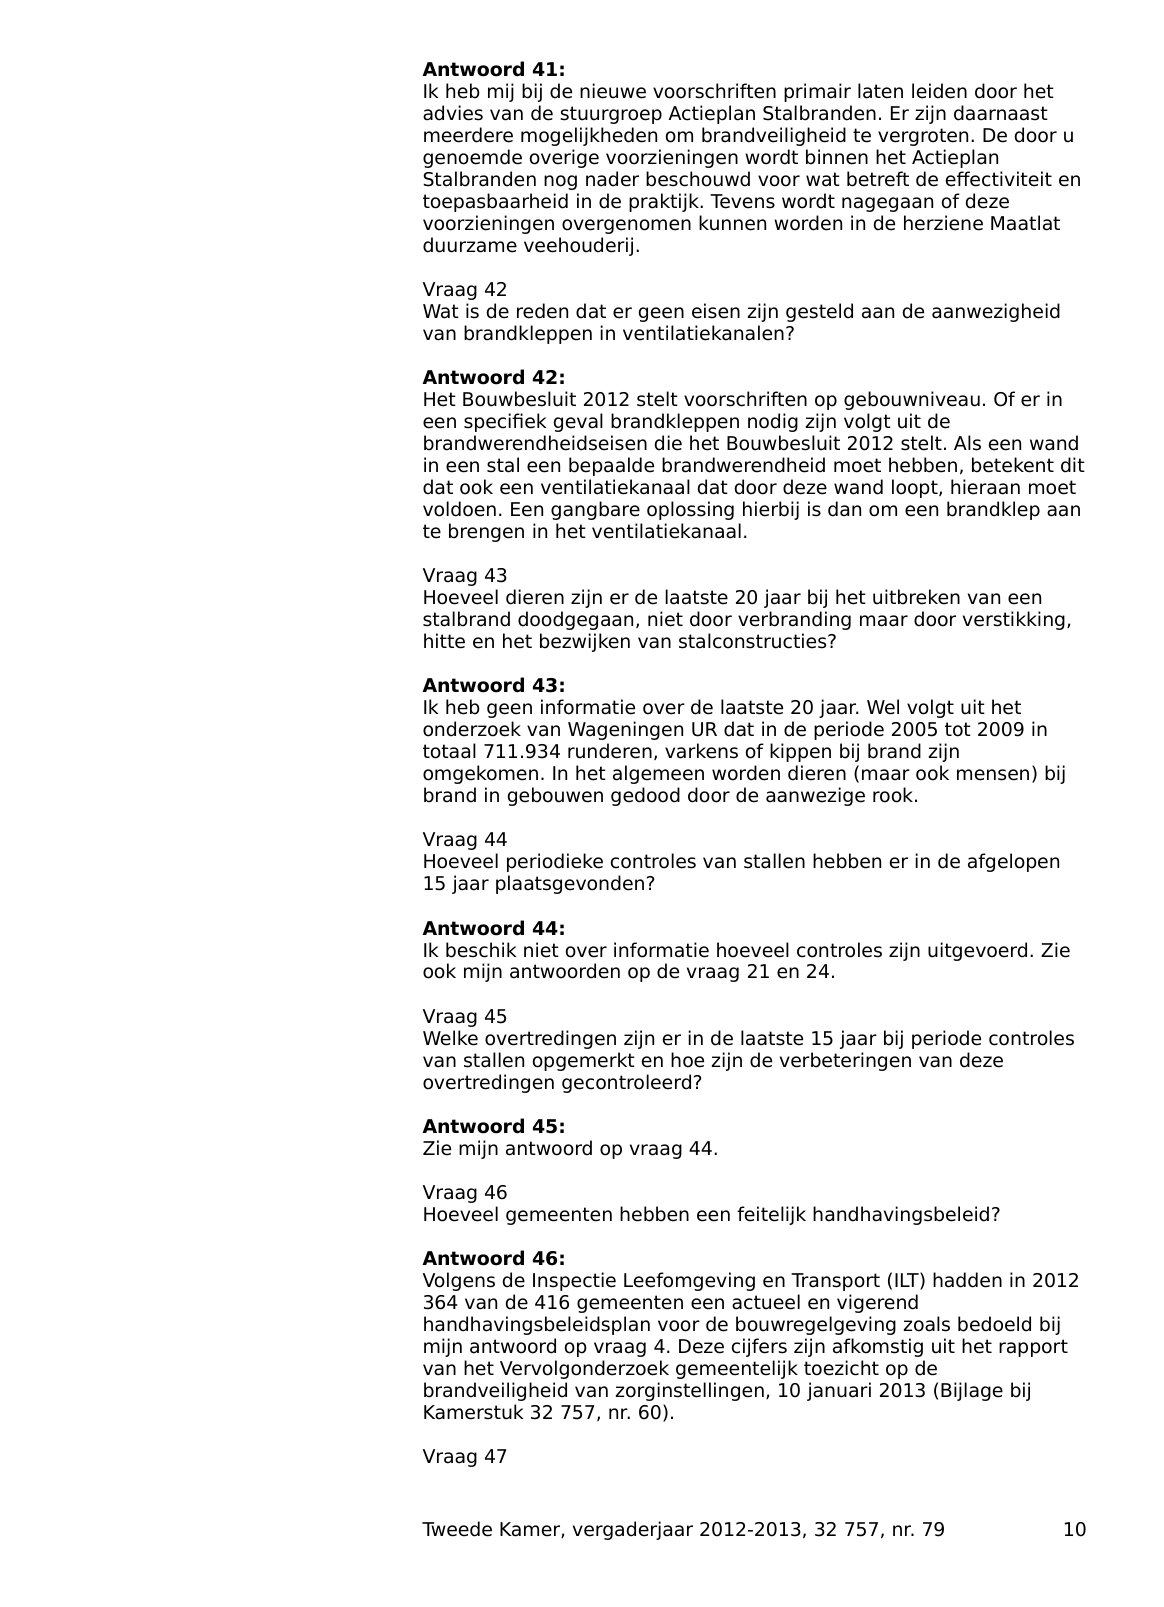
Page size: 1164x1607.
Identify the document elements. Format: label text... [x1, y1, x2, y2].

text Zie mijn antwoord op vraag 44. [422, 1138, 1087, 1160]
text Wat is de reden dat er geen eisen zijn gesteld aan de aanwezigheid van brandkleppen in ventilatiekanalen? [422, 301, 1087, 345]
text Vraag 42 [422, 279, 1087, 301]
text Hoeveel gemeenten hebben een feitelijk handhavingsbeleid? [422, 1204, 1087, 1226]
text Antwoord 46: [422, 1248, 1087, 1270]
text Antwoord 45: [422, 1116, 1087, 1138]
text Welke overtredingen zijn er in de laatste 15 jaar bij periode controles van stallen opgemerkt en hoe zijn de verbeteringen van deze overtredingen gecontroleerd? [422, 1028, 1087, 1093]
text Hoeveel dieren zijn er de laatste 20 jaar bij het uitbreken van een stalbrand doodgegaan, niet door verbranding maar door verstikking, hitte en het bezwijken van stalconstructies? [422, 587, 1087, 653]
text Vraag 43 [422, 565, 1087, 587]
text Het Bouwbesluit 2012 stelt voorschriften op gebouwniveau. Of er in een specifiek geval brandkleppen nodig zijn volgt uit de brandwerendheidseisen die het Bouwbesluit 2012 stelt. Als een wand in een stal een bepaalde brandwerendheid moet hebben, betekent dit dat ook een ventilatiekanaal dat door deze wand loopt, hieraan moet voldoen. Een gangbare oplossing hierbij is dan om een brandklep aan te brengen in het ventilatiekanaal. [422, 389, 1087, 543]
text Antwoord 43: [422, 675, 1087, 697]
text Antwoord 42: [422, 367, 1087, 389]
text Antwoord 41: [422, 59, 1087, 81]
text Antwoord 44: [422, 917, 1087, 939]
text Vraag 44 [422, 829, 1087, 851]
text Hoeveel periodieke controles van stallen hebben er in de afgelopen 15 jaar plaatsgevonden? [422, 851, 1087, 895]
text Vraag 47 [422, 1446, 1087, 1468]
text Ik beschik niet over informatie hoeveel controles zijn uitgevoerd. Zie ook mijn antwoorden op de vraag 21 en 24. [422, 939, 1087, 983]
text Vraag 45 [422, 1006, 1087, 1028]
text Ik heb mij bij de nieuwe voorschriften primair laten leiden door het advies van de stuurgroep Actieplan Stalbranden. Er zijn daarnaast meerdere mogelijkheden om brandveiligheid te vergroten. De door u genoemde overige voorzieningen wordt binnen het Actieplan Stalbranden nog nader beschouwd voor wat betreft de effectiviteit en toepasbaarheid in de praktijk. Tevens wordt nagegaan of deze voorzieningen overgenomen kunnen worden in de herziene Maatlat duurzame veehouderij. [422, 81, 1087, 257]
text Ik heb geen informatie over de laatste 20 jaar. Wel volgt uit het onderzoek van Wageningen UR dat in de periode 2005 tot 2009 in totaal 711.934 runderen, varkens of kippen bij brand zijn omgekomen. In het algemeen worden dieren (maar ook mensen) bij brand in gebouwen gedood door de aanwezige rook. [422, 697, 1087, 807]
text Volgens de Inspectie Leefomgeving en Transport (ILT) hadden in 2012 364 van de 416 gemeenten een actueel en vigerend handhavingsbeleidsplan voor de bouwregelgeving zoals bedoeld bij mijn antwoord op vraag 4. Deze cijfers zijn afkomstig uit het rapport van het Vervolgonderzoek gemeentelijk toezicht op de brandveiligheid van zorginstellingen, 10 januari 2013 (Bijlage bij Kamerstuk 32 757, nr. 60). [422, 1270, 1087, 1424]
text Vraag 46 [422, 1182, 1087, 1204]
